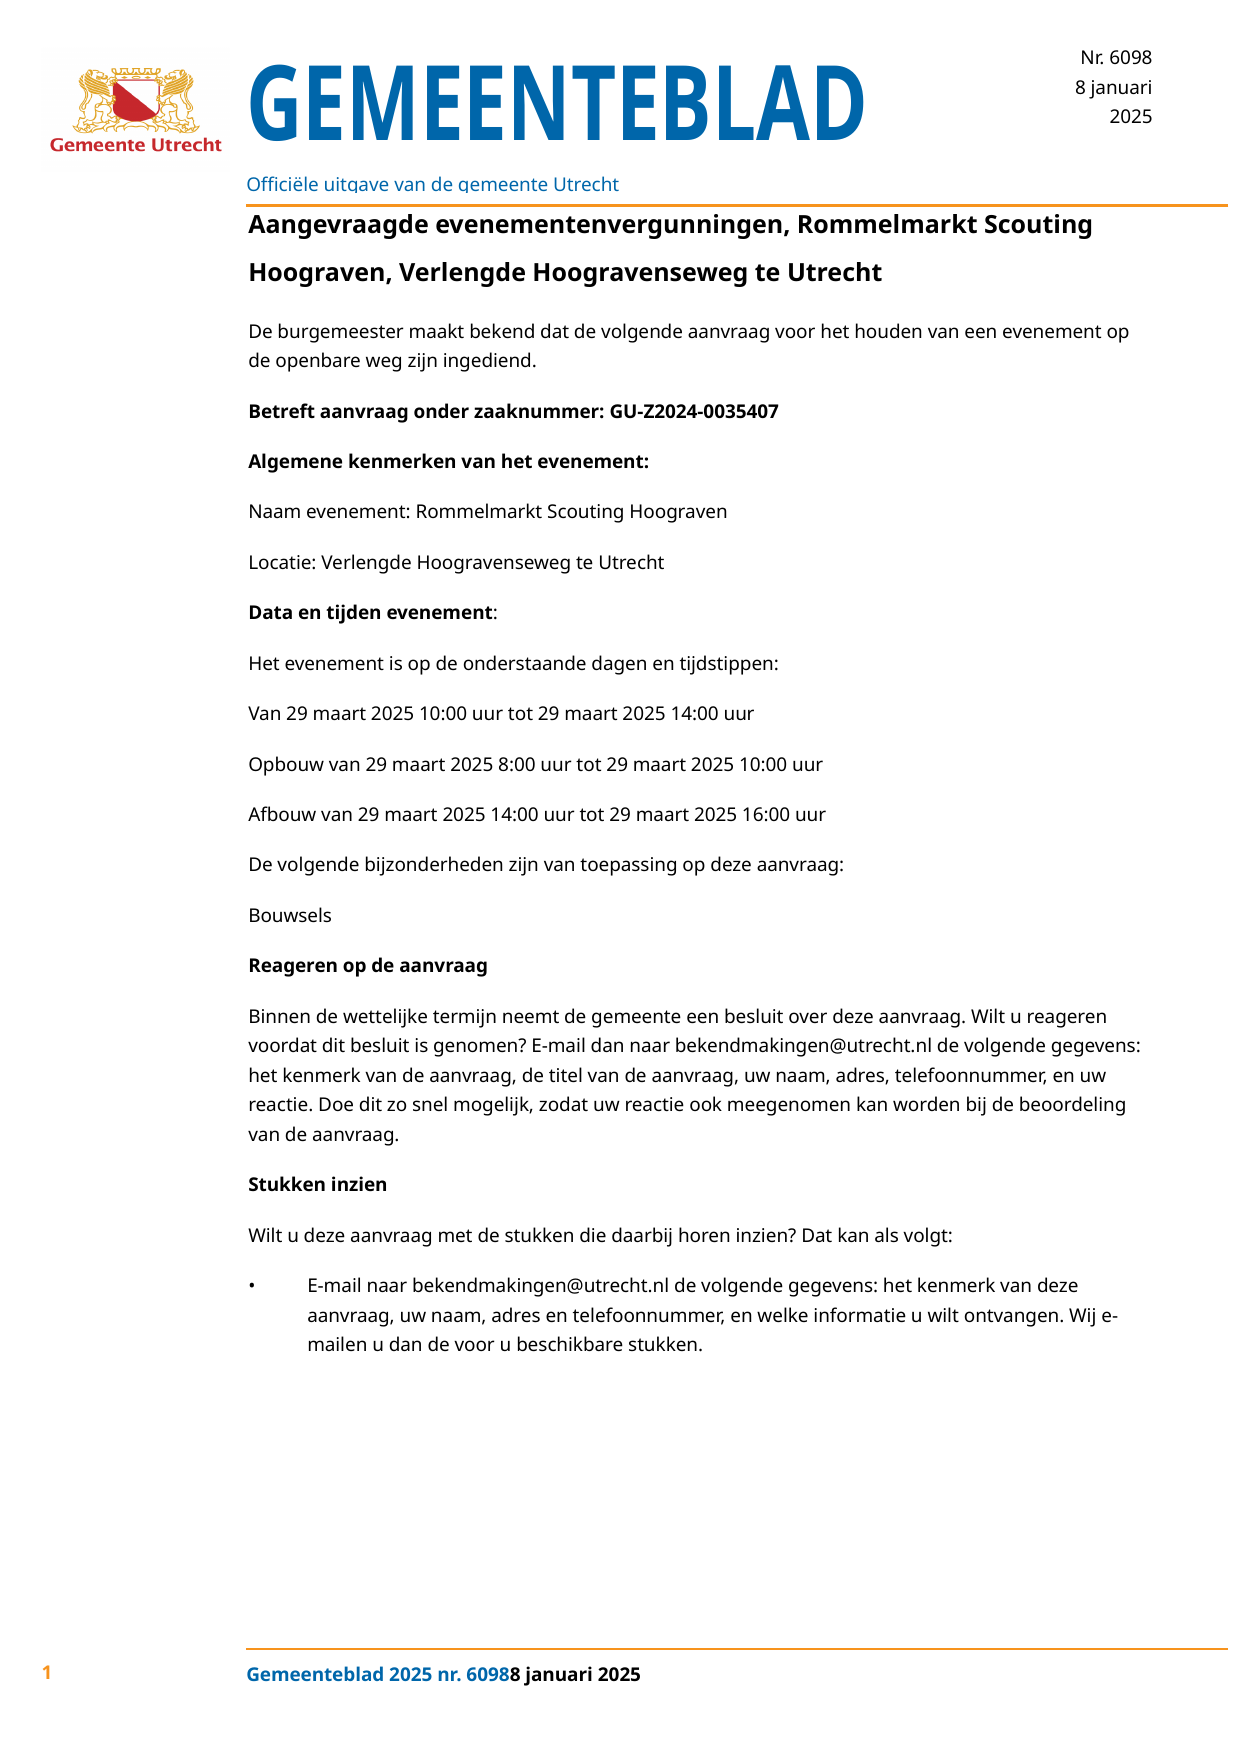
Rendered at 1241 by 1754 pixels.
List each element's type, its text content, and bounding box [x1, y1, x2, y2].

text Locatie: Verlengde Hoogravenseweg te Utrecht [248, 549, 1152, 575]
text Het evenement is op de onderstaande dagen en tijdstippen: [248, 650, 1152, 676]
text Betreft aanvraag onder zaaknummer: GU-Z2024-0035407 [248, 398, 1152, 424]
text Binnen de wettelijke termijn neemt de gemeente een besluit over deze aanvraag. Wilt u reageren voordat dit besluit is genomen? E-mail dan naar bekendmakingen@utrecht.nl de volgende gegevens: het kenmerk van de aanvraag, de titel van de aanvraag, uw naam, adres, telefoonnummer, en uw reactie. Doe dit zo snel mogelijk, zodat uw reactie ook meegenomen kan worden bij de beoordeling van de aanvraag. [248, 1003, 1152, 1147]
picture [41, 47, 231, 172]
text Stukken inzien [248, 1172, 1152, 1197]
text Algemene kenmerken van het evenement: [248, 448, 1152, 474]
text Van 29 maart 2025 10:00 uur tot 29 maart 2025 14:00 uur [248, 700, 1152, 726]
text Bouwsels [248, 902, 1152, 928]
text Reageren op de aanvraag [248, 952, 1152, 978]
list E-mail naar bekendmakingen@utrecht.nl de volgende gegevens: het kenmerk van deze aanvraag, uw naam, adres en telefoonnummer, en welke informatie u wilt ontvangen. Wij e-mailen u dan de voor u beschikbare stukken. [248, 1272, 1152, 1357]
text De burgemeester maakt bekend dat de volgende aanvraag voor het houden van een evenement op de openbare weg zijn ingediend. [248, 318, 1152, 373]
text Data en tijden evenement: [248, 599, 1152, 625]
text Aangevraagde evenementenvergunningen, Rommelmarkt Scouting Hoograven, Verlengde Hoogravenseweg te Utrecht [248, 207, 1152, 288]
text Naam evenement: Rommelmarkt Scouting Hoograven [248, 499, 1152, 524]
text Wilt u deze aanvraag met de stukken die daarbij horen inzien? Dat kan als volgt: [248, 1222, 1152, 1248]
text Afbouw van 29 maart 2025 14:00 uur tot 29 maart 2025 16:00 uur [248, 801, 1152, 827]
text Opbouw van 29 maart 2025 8:00 uur tot 29 maart 2025 10:00 uur [248, 751, 1152, 777]
text De volgende bijzonderheden zijn van toepassing op deze aanvraag: [248, 852, 1152, 877]
